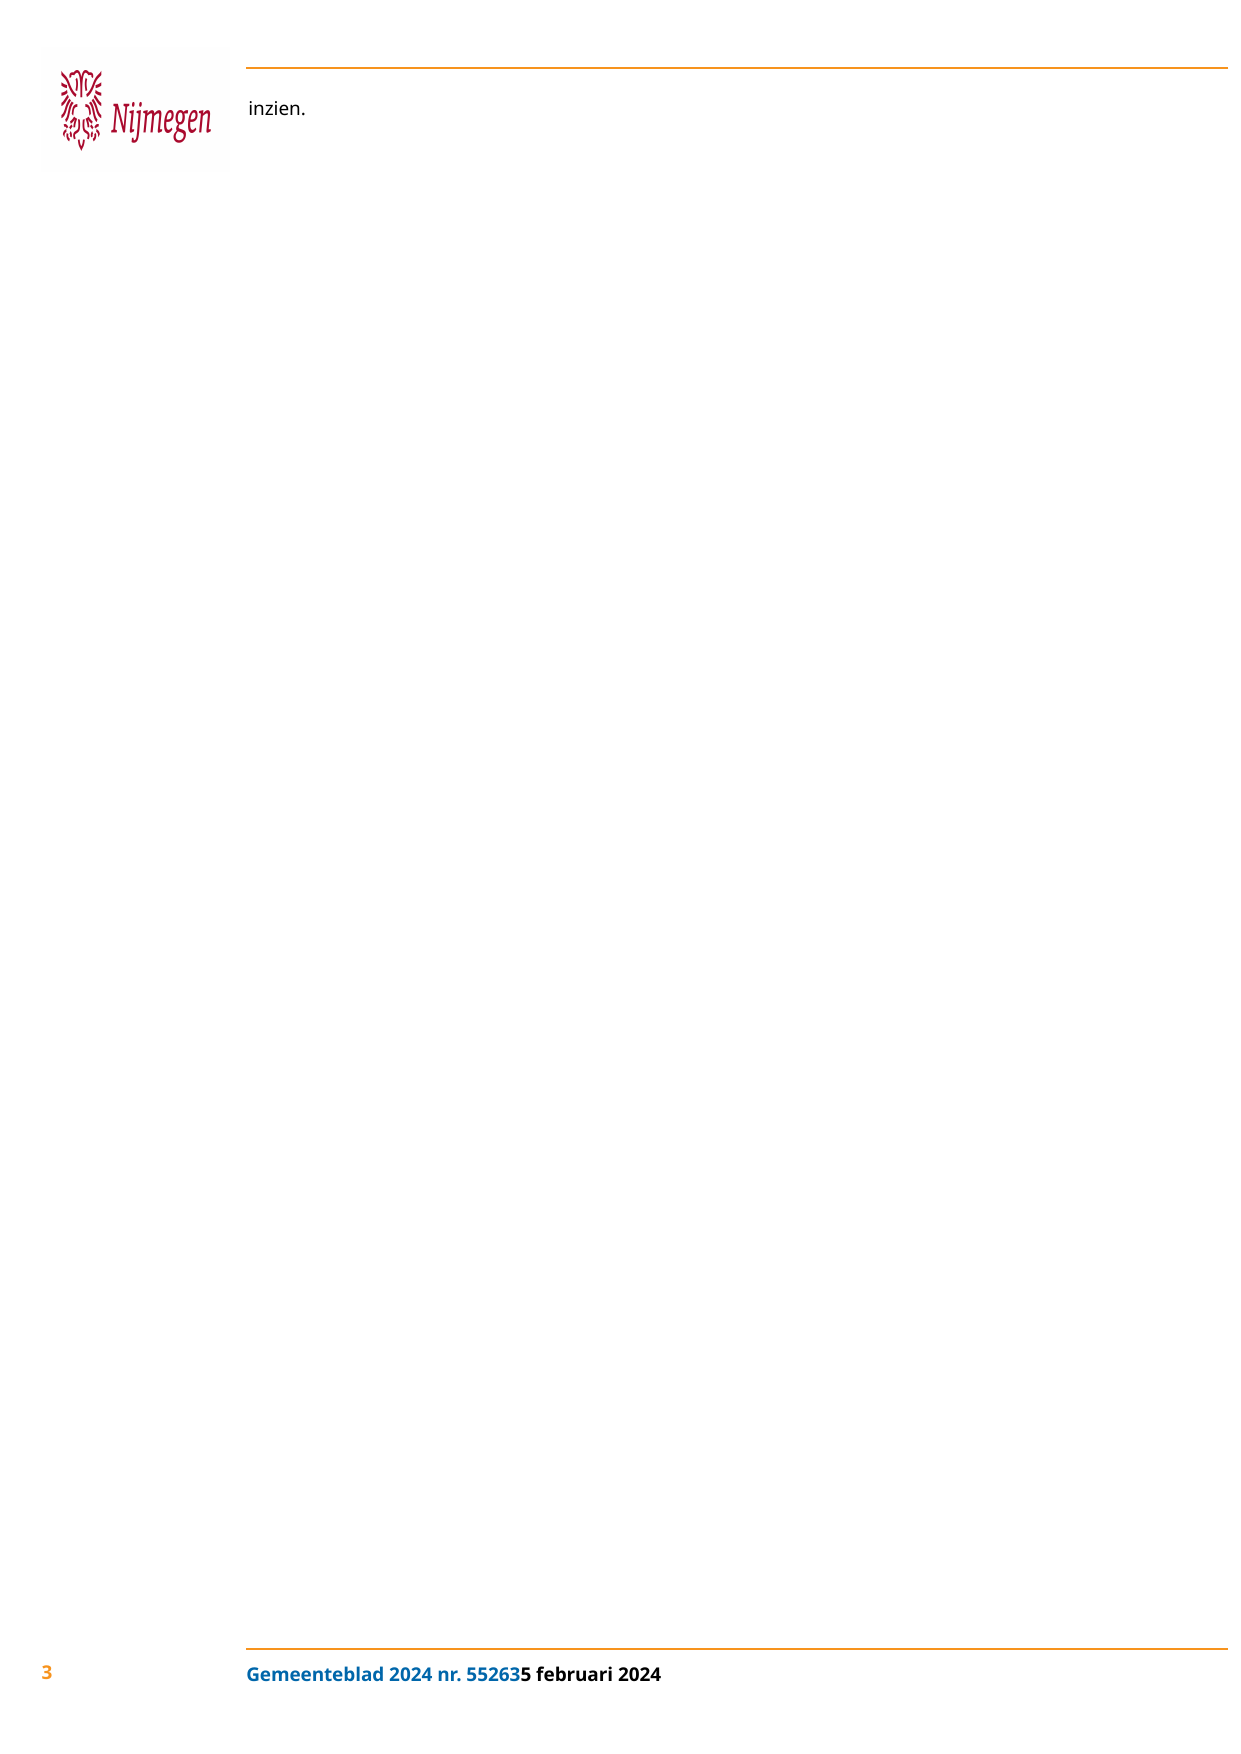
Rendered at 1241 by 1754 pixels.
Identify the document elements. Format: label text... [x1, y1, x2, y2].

picture [41, 47, 231, 172]
text inzien. [248, 95, 1152, 121]
